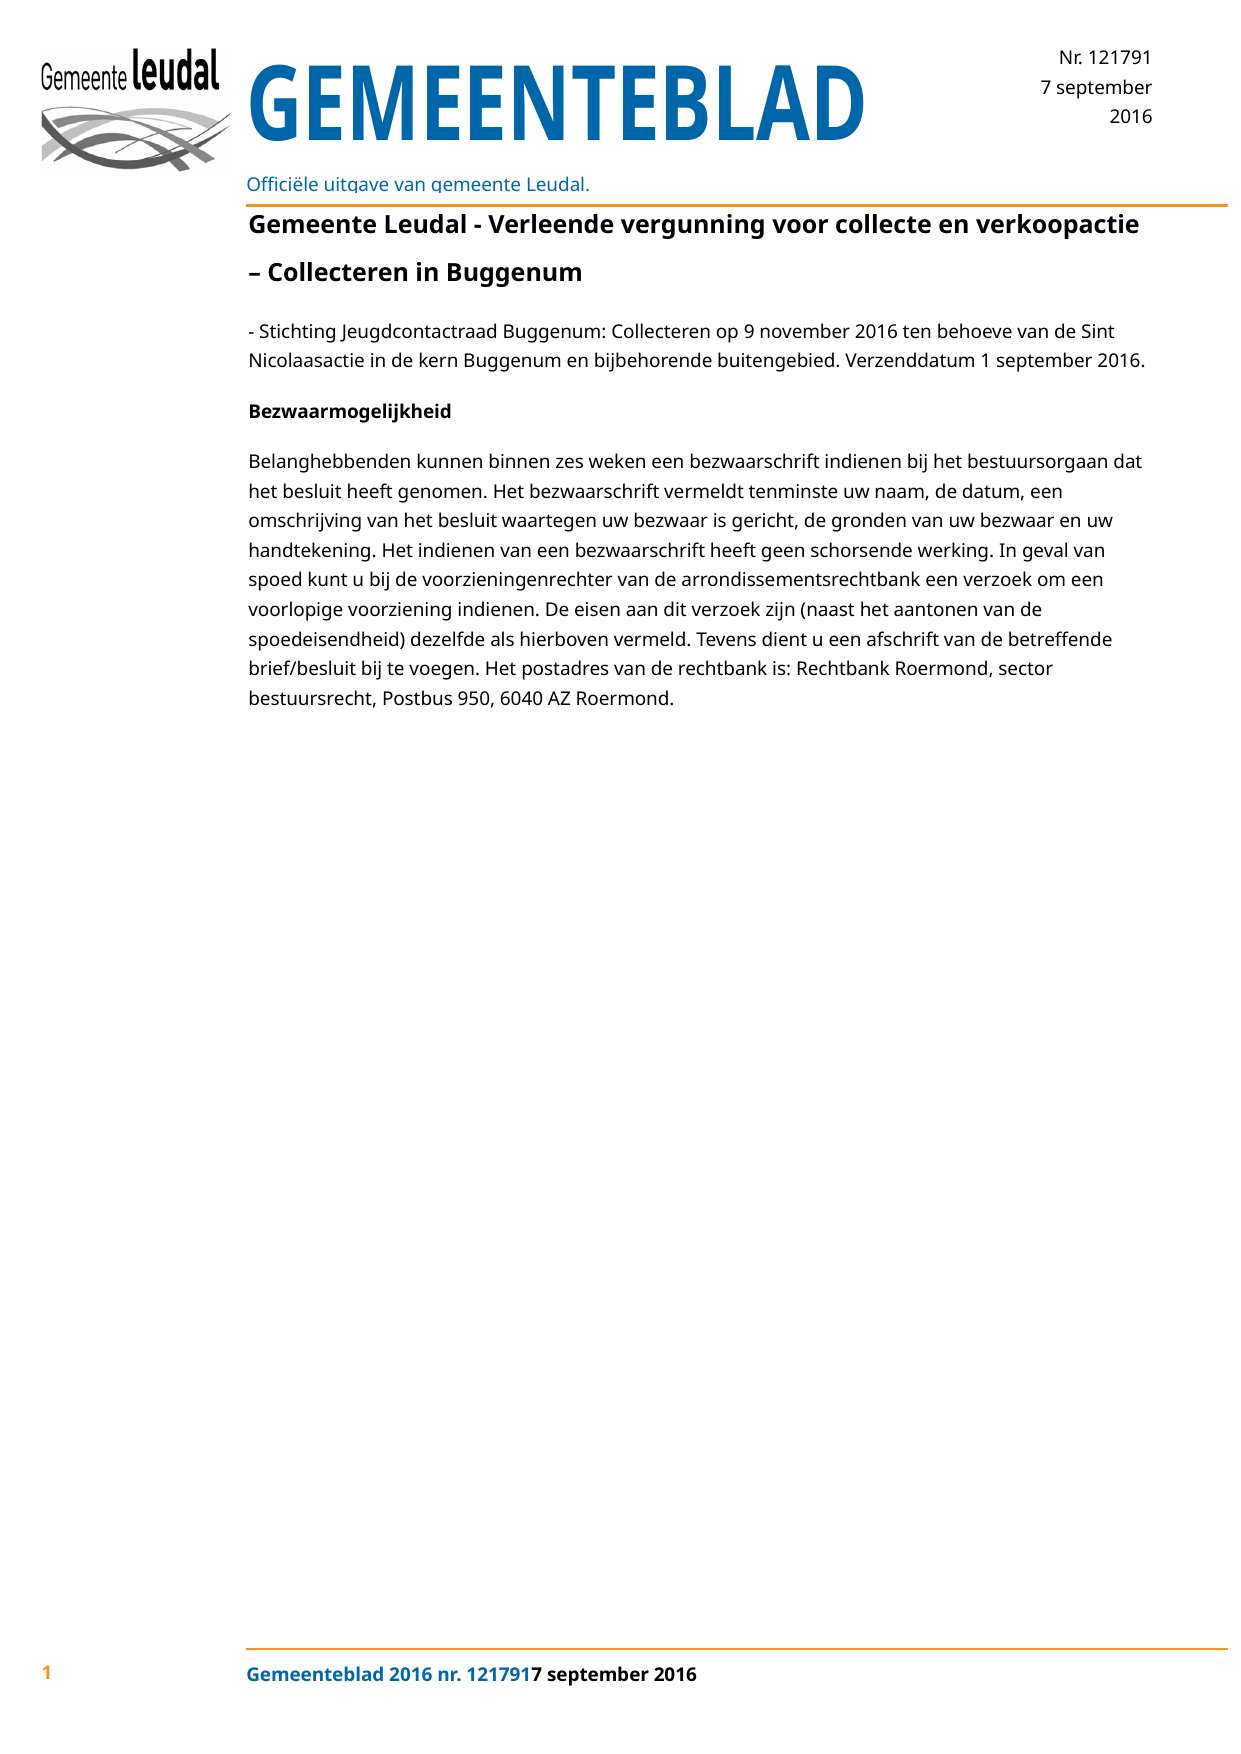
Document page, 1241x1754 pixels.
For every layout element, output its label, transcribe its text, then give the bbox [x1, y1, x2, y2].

text Belanghebbenden kunnen binnen zes weken een bezwaarschrift indienen bij het bestuursorgaan dat het besluit heeft genomen. Het bezwaarschrift vermeldt tenminste uw naam, de datum, een omschrijving van het besluit waartegen uw bezwaar is gericht, de gronden van uw bezwaar en uw handtekening. Het indienen van een bezwaarschrift heeft geen schorsende werking. In geval van spoed kunt u bij de voorzieningenrechter van de arrondissementsrechtbank een verzoek om een voorlopige voorziening indienen. De eisen aan dit verzoek zijn (naast het aantonen van de spoedeisendheid) dezelfde als hierboven vermeld. Tevens dient u een afschrift van de betreffende brief/besluit bij te voegen. Het postadres van de rechtbank is: Rechtbank Roermond, sector bestuursrecht, Postbus 950, 6040 AZ Roermond. [248, 448, 1152, 711]
text Gemeente Leudal - Verleende vergunning voor collecte en verkoopactie – Collecteren in Buggenum [248, 207, 1152, 288]
text Bezwaarmogelijkheid [248, 398, 1152, 424]
picture [41, 47, 231, 172]
text - Stichting Jeugdcontactraad Buggenum: Collecteren op 9 november 2016 ten behoeve van de Sint Nicolaasactie in de kern Buggenum en bijbehorende buitengebied. Verzenddatum 1 september 2016. [248, 318, 1152, 373]
